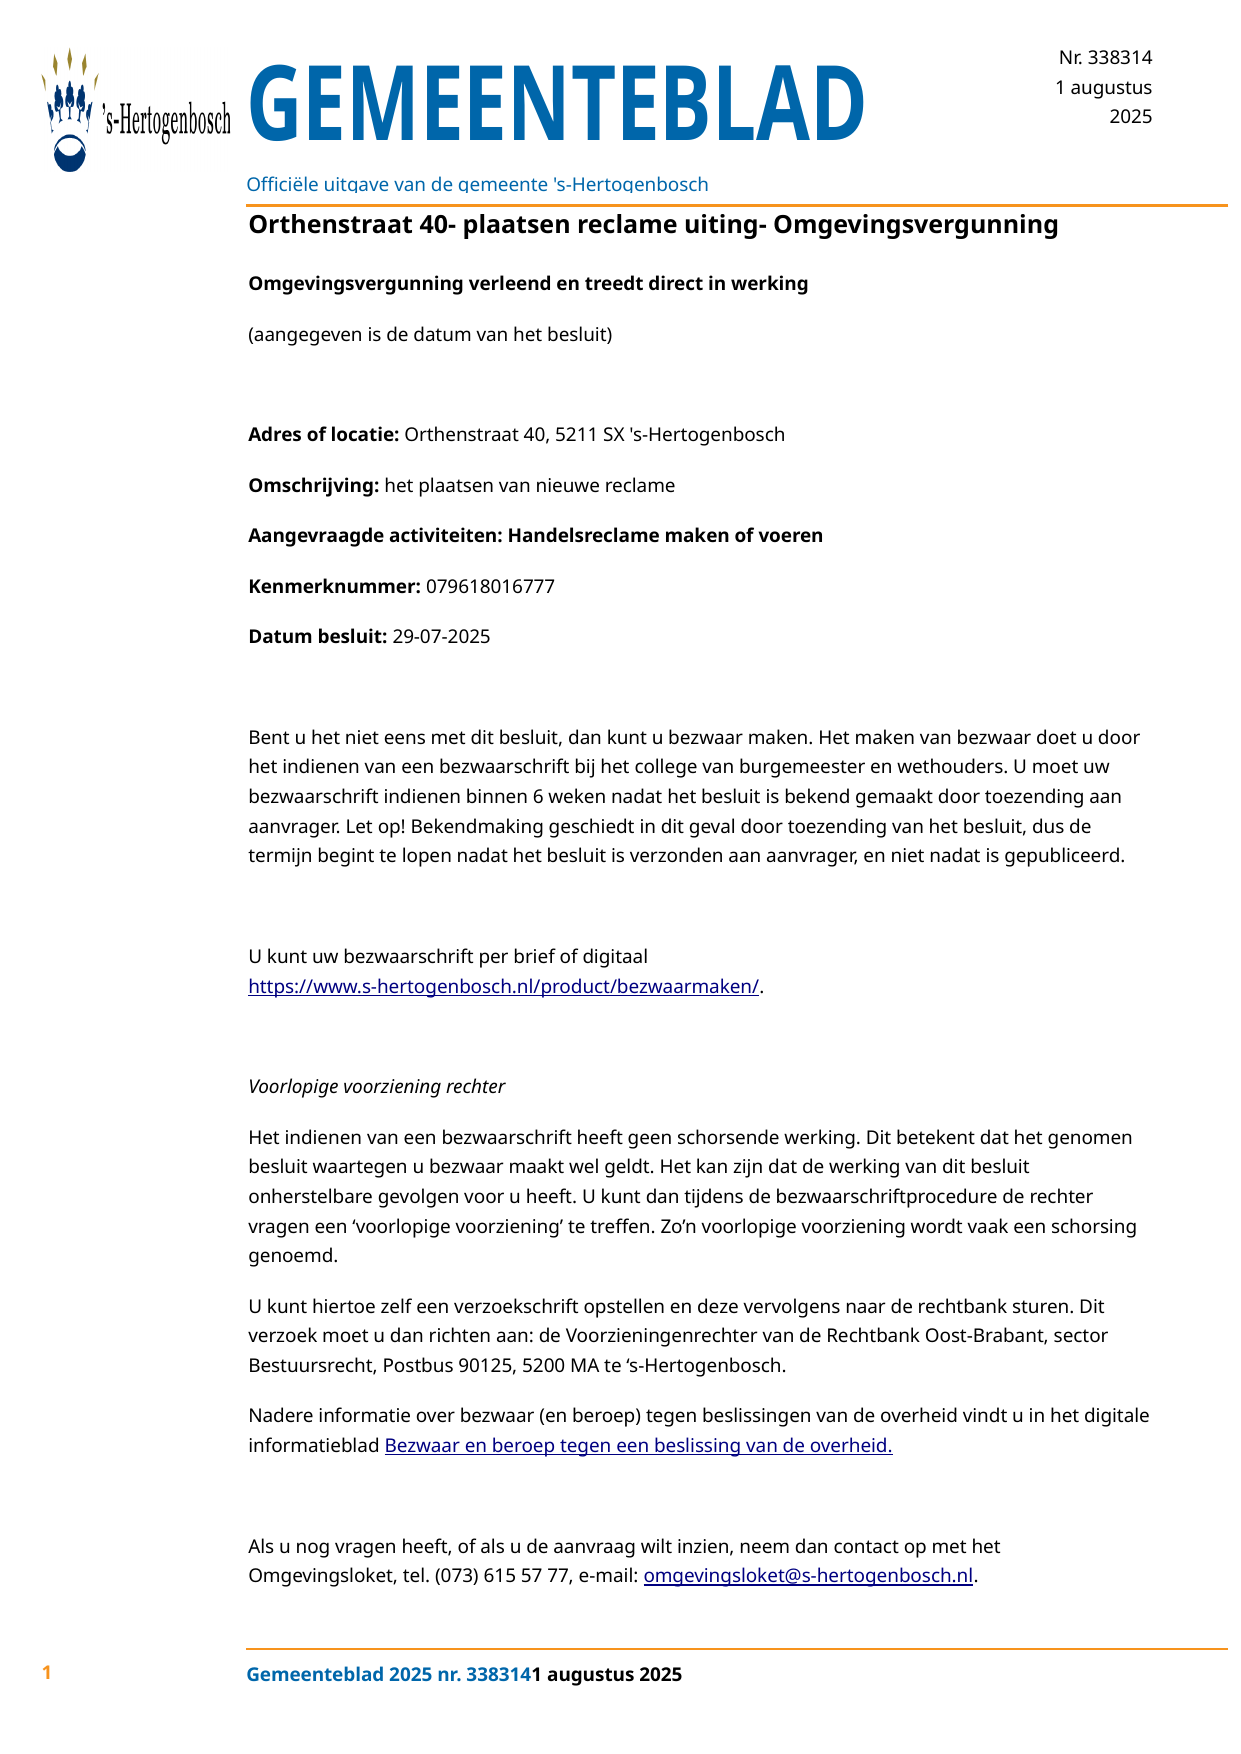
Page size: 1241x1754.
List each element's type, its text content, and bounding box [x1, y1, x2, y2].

text Bent u het niet eens met dit besluit, dan kunt u bezwaar maken. Het maken van bezwaar doet u door het indienen van een bezwaarschrift bij het college van burgemeester en wethouders. U moet uw bezwaarschrift indienen binnen 6 weken nadat het besluit is bekend gemaakt door toezending aan aanvrager. Let op! Bekendmaking geschiedt in dit geval door toezending van het besluit, dus de termijn begint te lopen nadat het besluit is verzonden aan aanvrager, en niet nadat is gepubliceerd. [248, 724, 1152, 868]
text U kunt hiertoe zelf een verzoekschrift opstellen en deze vervolgens naar de rechtbank sturen. Dit verzoek moet u dan richten aan: de Voorzieningenrechter van de Rechtbank Oost-Brabant, sector Bestuursrecht, Postbus 90125, 5200 MA te ‘s-Hertogenbosch. [248, 1293, 1152, 1378]
text Voorlopige voorziening rechter [248, 1074, 1152, 1099]
text Omgevingsvergunning verleend en treedt direct in werking [248, 270, 1152, 296]
text Adres of locatie: Orthenstraat 40, 5211 SX 's-Hertogenbosch [248, 422, 1152, 447]
text Omschrijving: het plaatsen van nieuwe reclame [248, 472, 1152, 498]
text Nadere informatie over bezwaar (en beroep) tegen beslissingen van de overheid vindt u in het digitale informatieblad Bezwaar en beroep tegen een beslissing van de overheid. [248, 1402, 1152, 1458]
text Aangevraagde activiteiten: Handelsreclame maken of voeren [248, 522, 1152, 548]
text U kunt uw bezwaarschrift per brief of digitaal https://www.s-hertogenbosch.nl/product/bezwaarmaken/. [248, 943, 1152, 998]
text Orthenstraat 40- plaatsen reclame uiting- Omgevingsvergunning [248, 207, 1152, 241]
picture [41, 47, 231, 172]
text Als u nog vragen heeft, of als u de aanvraag wilt inzien, neem dan contact op met het Omgevingsloket, tel. (073) 615 57 77, e-mail: omgevingsloket@s-hertogenbosch.nl. [248, 1533, 1152, 1588]
text (aangegeven is de datum van het besluit) [248, 321, 1152, 346]
text Het indienen van een bezwaarschrift heeft geen schorsende werking. Dit betekent dat het genomen besluit waartegen u bezwaar maakt wel geldt. Het kan zijn dat de werking van dit besluit onherstelbare gevolgen voor u heeft. U kunt dan tijdens de bezwaarschriftprocedure de rechter vragen een ‘voorlopige voorziening’ te treffen. Zo’n voorlopige voorziening wordt vaak een schorsing genoemd. [248, 1124, 1152, 1268]
text Datum besluit: 29-07-2025 [248, 623, 1152, 649]
text Kenmerknummer: 079618016777 [248, 573, 1152, 598]
